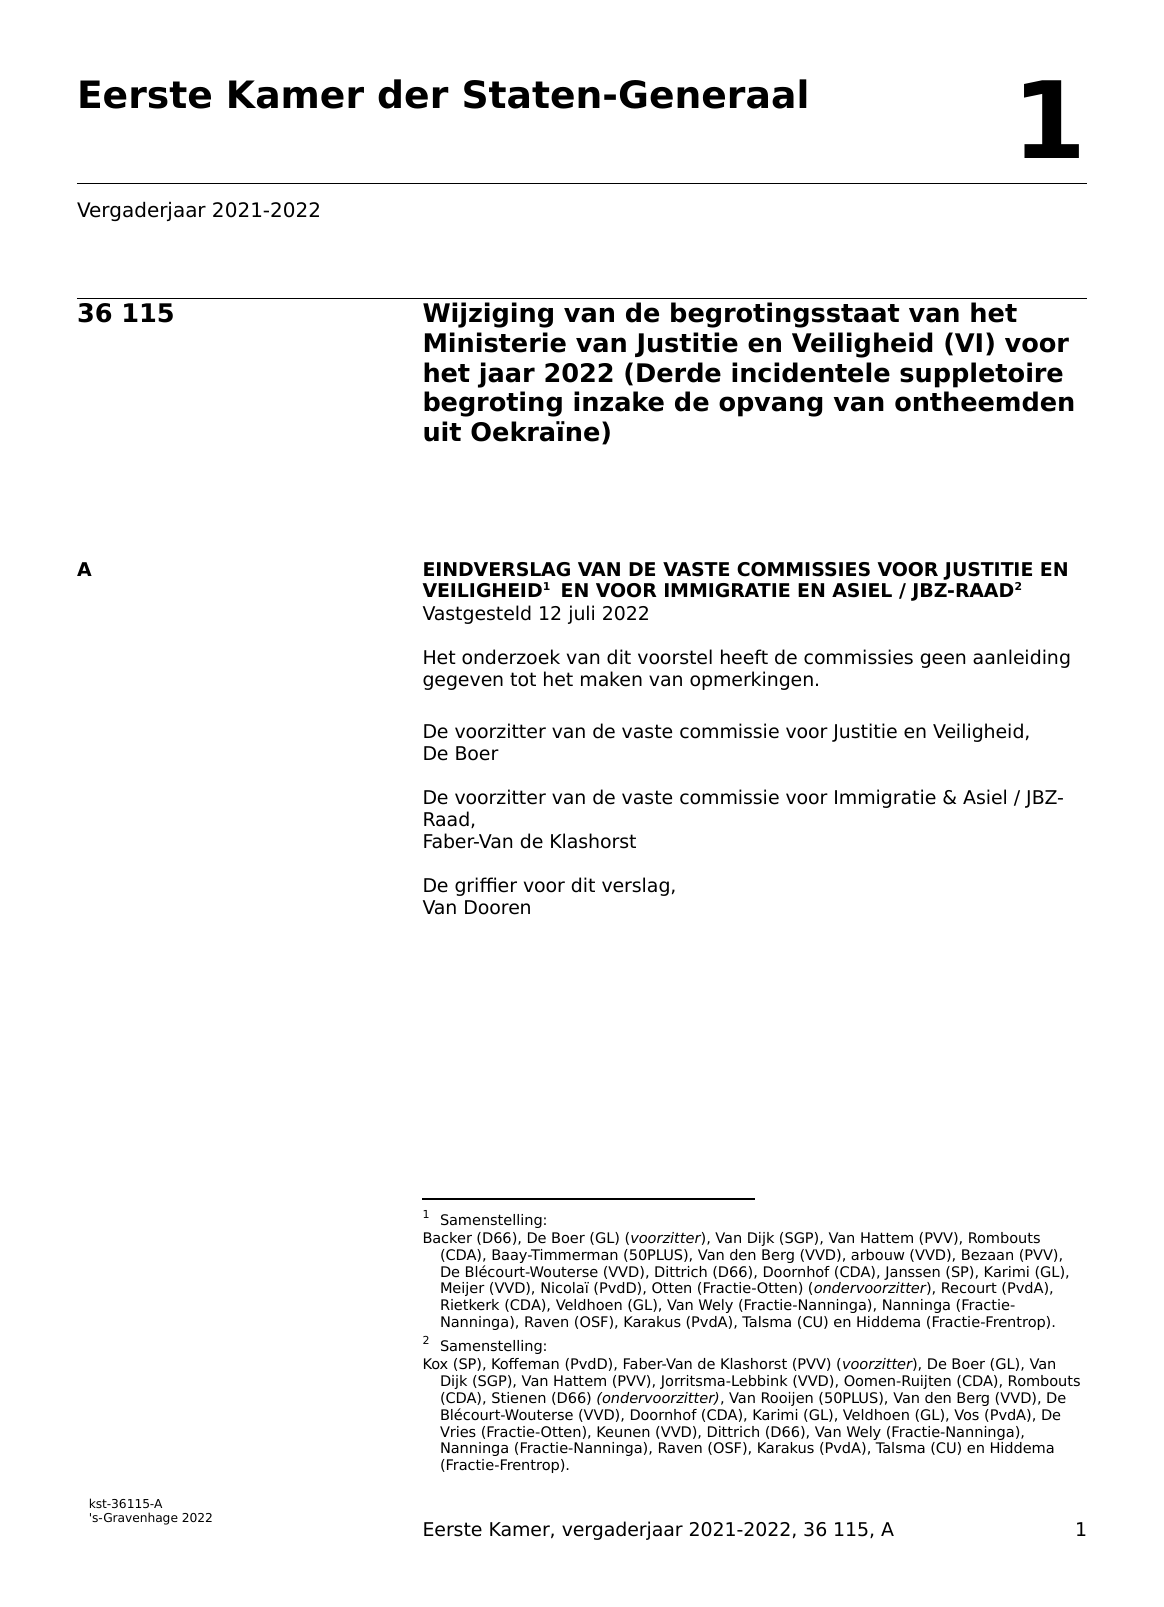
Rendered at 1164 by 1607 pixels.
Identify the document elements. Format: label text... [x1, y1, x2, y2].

table_cell Vergaderjaar 2021-2022 [77, 184, 1087, 298]
text Vastgesteld 12 juli 2022 [422, 602, 1087, 624]
text Kox (SP), Koffeman (PvdD), Faber-Van de Klashorst (PVV) (voorzitter), De Boer (GL), Van Dijk (SGP), Van Hattem (PVV), Jorritsma-Lebbink (VVD), Oomen-Ruijten (CDA), Rombouts (CDA), Stienen (D66) (ondervoorzitter), Van Rooijen (50PLUS), Van den Berg (VVD), De Blécourt-Wouterse (VVD), Doornhof (CDA), Karimi (GL), Veldhoen (GL), Vos (PvdA), De Vries (Fractie-Otten), Keunen (VVD), Dittrich (D66), Van Wely (Fractie-Nanninga), Nanninga (Fractie-Nanninga), Raven (OSF), Karakus (PvdA), Talsma (CU) en Hiddema (Fractie-Frentrop). [422, 1356, 1087, 1474]
text De voorzitter van de vaste commissie voor Immigratie & Asiel / JBZ-Raad, Faber-Van de Klashorst [422, 787, 1087, 853]
subtitle A EINDVERSLAG VAN DE VASTE COMMISSIES VOOR JUSTITIE EN VEILIGHEID EN VOOR IMMIGRATIE EN ASIEL / JBZ-RAAD [77, 558, 1087, 602]
text Het onderzoek van dit voorstel heeft de commissies geen aanleiding gegeven tot het maken van opmerkingen. [422, 647, 1087, 691]
text Backer (D66), De Boer (GL) (voorzitter), Van Dijk (SGP), Van Hattem (PVV), Rombouts (CDA), Baay-Timmerman (50PLUS), Van den Berg (VVD), arbouw (VVD), Bezaan (PVV), De Blécourt-Wouterse (VVD), Dittrich (D66), Doornhof (CDA), Janssen (SP), Karimi (GL), Meijer (VVD), Nicolaï (PvdD), Otten (Fractie-Otten) (ondervoorzitter), Recourt (PvdA), Rietkerk (CDA), Veldhoen (GL), Van Wely (Fractie-Nanninga), Nanninga (Fractie-Nanninga), Raven (OSF), Karakus (PvdA), Talsma (CU) en Hiddema (Fractie-Frentrop). [422, 1230, 1087, 1331]
table_header 1 [886, 59, 1087, 183]
text Samenstelling: [422, 1208, 1087, 1230]
text 's-Gravenhage 2022 [88, 1511, 323, 1525]
text De griffier voor dit verslag, Van Dooren [422, 875, 1087, 919]
table_header Eerste Kamer der Staten-Generaal [77, 59, 886, 183]
subtitle 36 115 Wijziging van de begrotingsstaat van het Ministerie van Justitie en Veiligheid (VI) voor het jaar 2022 (Derde incidentele suppletoire begroting inzake de opvang van ontheemden uit Oekraïne) [77, 299, 1087, 447]
text kst-36115-A [88, 1497, 323, 1511]
text De voorzitter van de vaste commissie voor Justitie en Veiligheid, De Boer [422, 721, 1087, 764]
text Samenstelling: [422, 1334, 1087, 1356]
